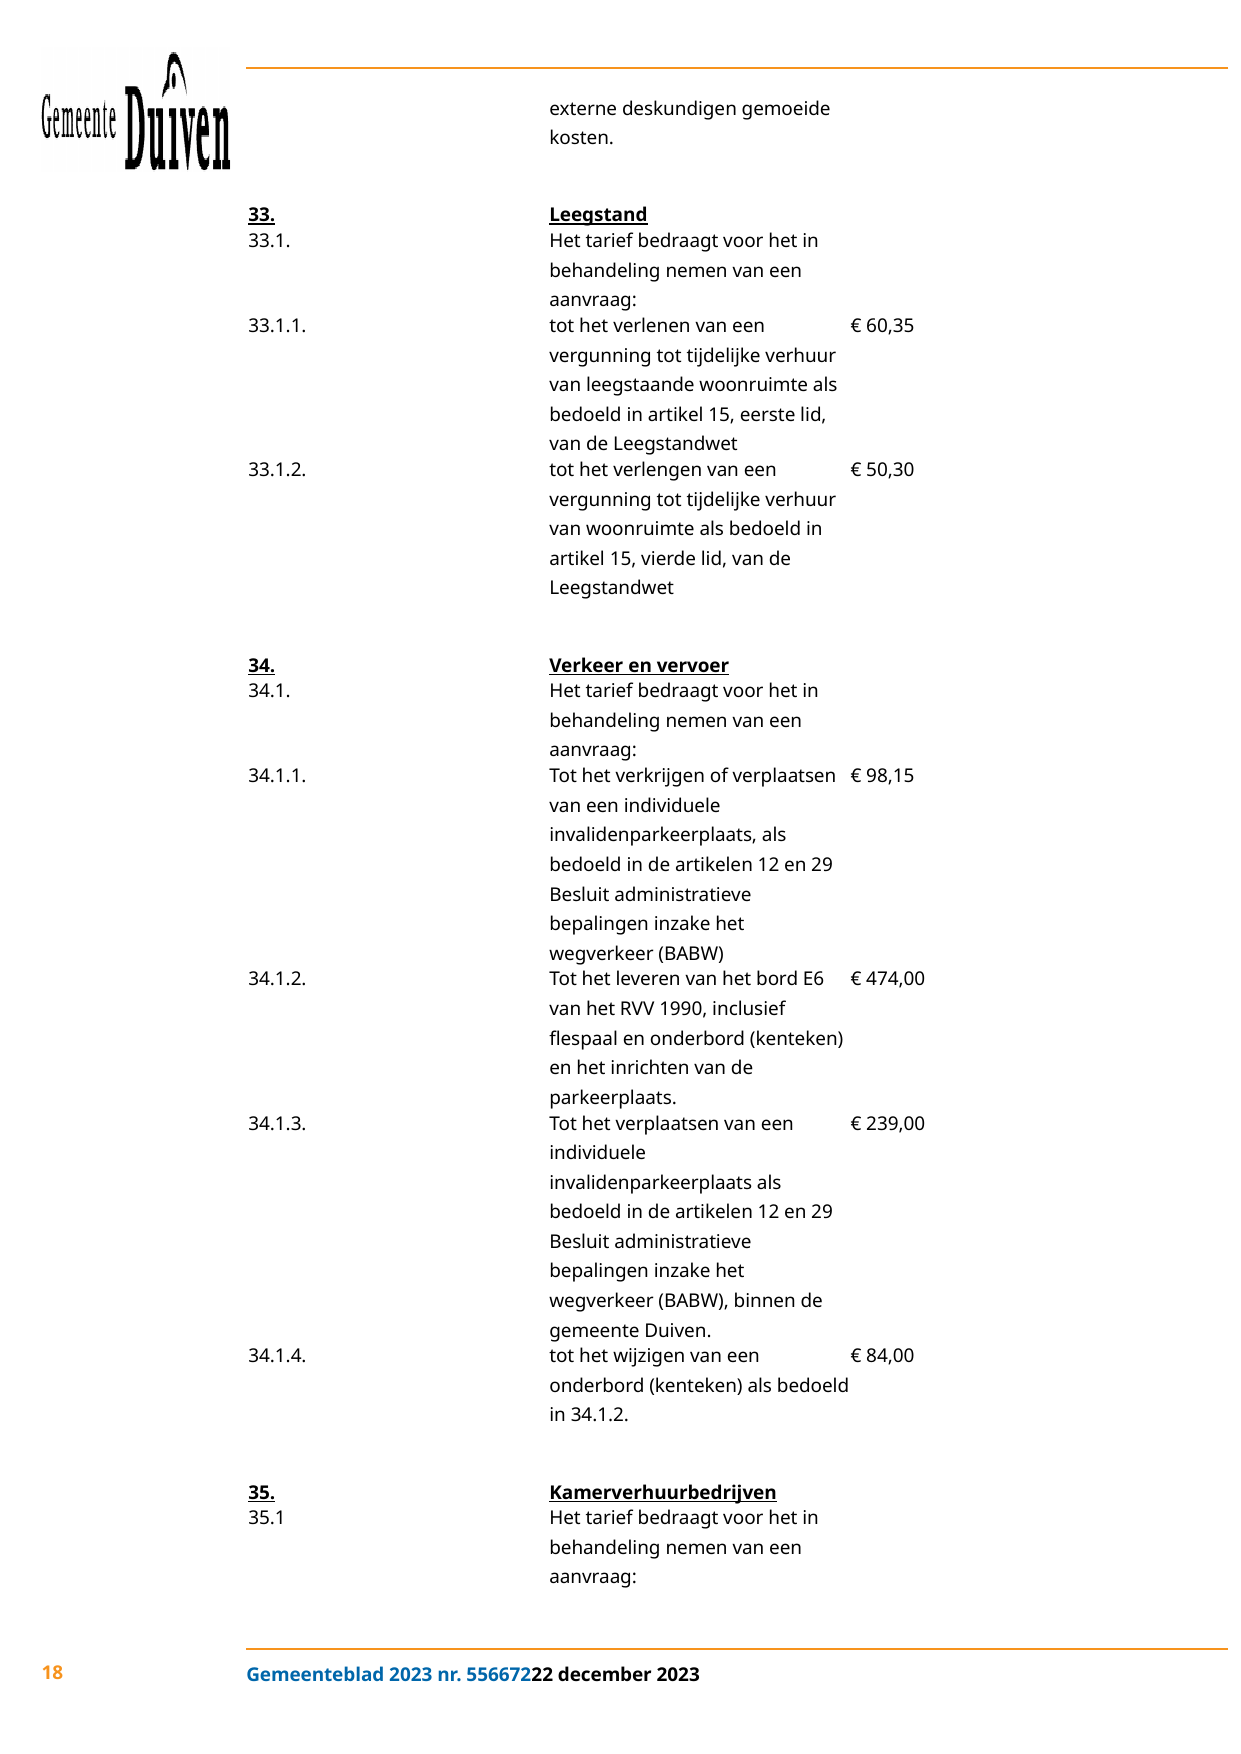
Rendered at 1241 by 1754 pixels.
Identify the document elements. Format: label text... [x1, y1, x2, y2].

table_cell Kamerverhuurbedrijven [549, 1479, 850, 1504]
table_cell 33. [248, 202, 549, 227]
table_cell [850, 150, 1152, 176]
table_cell Verkeer en vervoer [549, 652, 850, 677]
table_cell € 98,15 [850, 763, 1152, 966]
table_cell [850, 95, 1152, 150]
table_cell 35. [248, 1479, 549, 1504]
table_cell 34.1. [248, 678, 549, 762]
table_cell tot het verlenen van een vergunning tot tijdelijke verhuur van leegstaande woonruimte als bedoeld in artikel 15, eerste lid, van de Leegstandwet [549, 312, 850, 456]
table_cell [850, 1428, 1152, 1453]
table_cell [248, 176, 549, 202]
table_cell Het tarief bedraagt voor het in behandeling nemen van een aanvraag: [549, 227, 850, 312]
table_cell [850, 678, 1152, 762]
table_cell [248, 1428, 549, 1453]
table_cell Tot het verkrijgen of verplaatsen van een individuele invalidenparkeerplaats, als bedoeld in de artikelen 12 en 29 Besluit administratieve bepalingen inzake het wegverkeer (BABW) [549, 763, 850, 966]
table_cell [549, 1453, 850, 1479]
table_cell [248, 1453, 549, 1479]
table_cell [549, 176, 850, 202]
table_cell [850, 1453, 1152, 1479]
table_cell [549, 1428, 850, 1453]
table_cell [850, 227, 1152, 312]
table_cell 34.1.1. [248, 763, 549, 966]
table_cell [248, 600, 549, 626]
table_cell € 84,00 [850, 1343, 1152, 1427]
table_cell 34.1.4. [248, 1343, 549, 1427]
table_cell [549, 600, 850, 626]
table_cell Leegstand [549, 202, 850, 227]
table_cell 34.1.2. [248, 966, 549, 1110]
table_cell 34.1.3. [248, 1110, 549, 1342]
table_cell 34. [248, 652, 549, 677]
table_cell € 50,30 [850, 456, 1152, 600]
table_cell [248, 626, 549, 652]
table_cell Het tarief bedraagt voor het in behandeling nemen van een aanvraag: [549, 1505, 850, 1589]
table_cell tot het wijzigen van een onderbord (kenteken) als bedoeld in 34.1.2. [549, 1343, 850, 1427]
table_cell € 239,00 [850, 1110, 1152, 1342]
table_cell € 60,35 [850, 312, 1152, 456]
table_cell [248, 95, 549, 150]
table_cell [850, 1505, 1152, 1589]
table_cell externe deskundigen gemoeide kosten. [549, 95, 850, 150]
table_cell [850, 202, 1152, 227]
table_cell [850, 652, 1152, 677]
table_cell [549, 150, 850, 176]
table_cell 33.1.2. [248, 456, 549, 600]
table_cell € 474,00 [850, 966, 1152, 1110]
table_cell Tot het leveren van het bord E6 van het RVV 1990, inclusief flespaal en onderbord (kenteken) en het inrichten van de parkeerplaats. [549, 966, 850, 1110]
table_cell [850, 176, 1152, 202]
table_cell [850, 626, 1152, 652]
table_cell 35.1 [248, 1505, 549, 1589]
table_cell 33.1.1. [248, 312, 549, 456]
table_cell 33.1. [248, 227, 549, 312]
table_cell [850, 1479, 1152, 1504]
table_cell Tot het verplaatsen van een individuele invalidenparkeerplaats als bedoeld in de artikelen 12 en 29 Besluit administratieve bepalingen inzake het wegverkeer (BABW), binnen de gemeente Duiven. [549, 1110, 850, 1342]
table_cell tot het verlengen van een vergunning tot tijdelijke verhuur van woonruimte als bedoeld in artikel 15, vierde lid, van de Leegstandwet [549, 456, 850, 600]
table_cell Het tarief bedraagt voor het in behandeling nemen van een aanvraag: [549, 678, 850, 762]
table_cell [549, 626, 850, 652]
table_cell [248, 150, 549, 176]
picture [41, 47, 231, 172]
table_cell [850, 600, 1152, 626]
